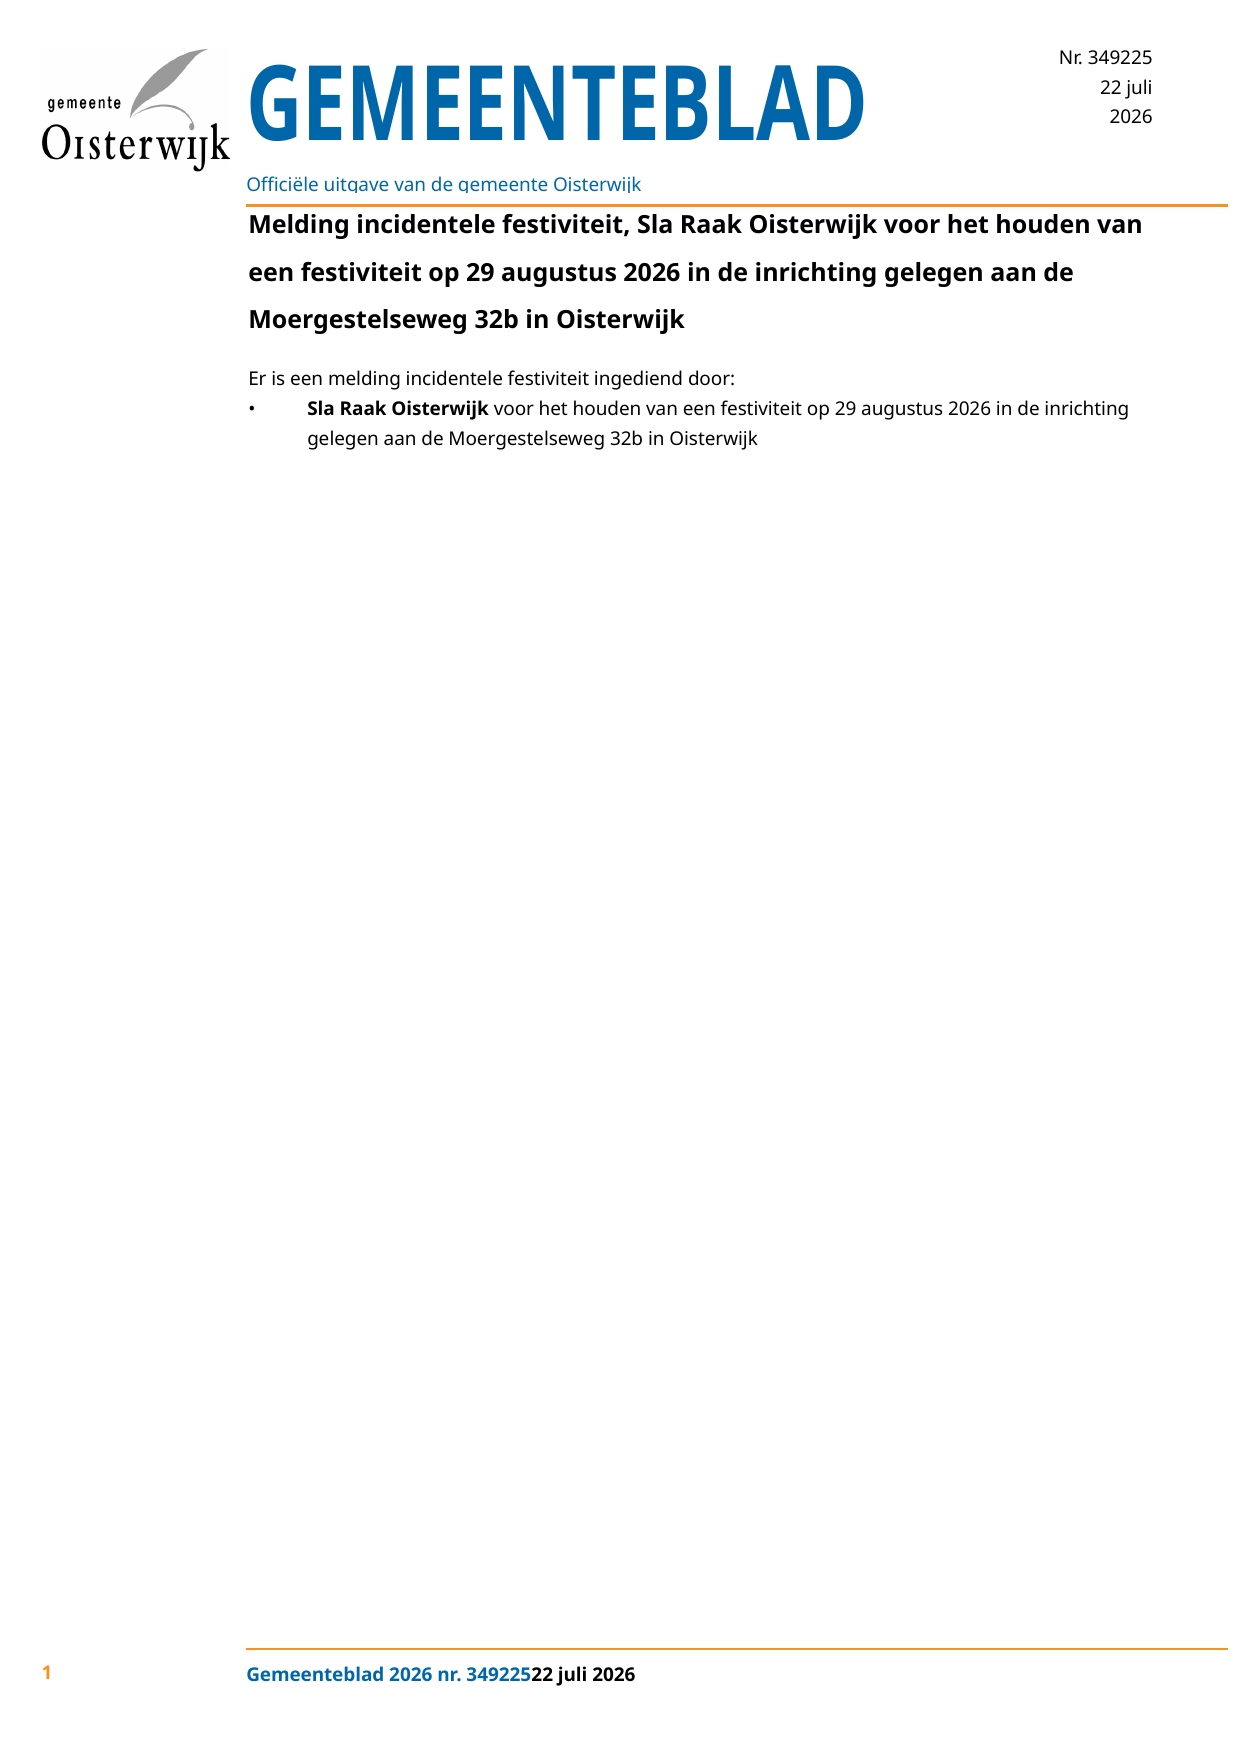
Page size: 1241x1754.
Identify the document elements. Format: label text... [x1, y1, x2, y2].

text Melding incidentele festiviteit, Sla Raak Oisterwijk voor het houden van een festiviteit op 29 augustus 2026 in de inrichting gelegen aan de Moergestelseweg 32b in Oisterwijk [248, 207, 1152, 336]
picture [41, 47, 231, 172]
text Er is een melding incidentele festiviteit ingediend door: [248, 366, 1152, 391]
list Sla Raak Oisterwijk voor het houden van een festiviteit op 29 augustus 2026 in de inrichting gelegen aan de Moergestelseweg 32b in Oisterwijk [248, 395, 1152, 450]
